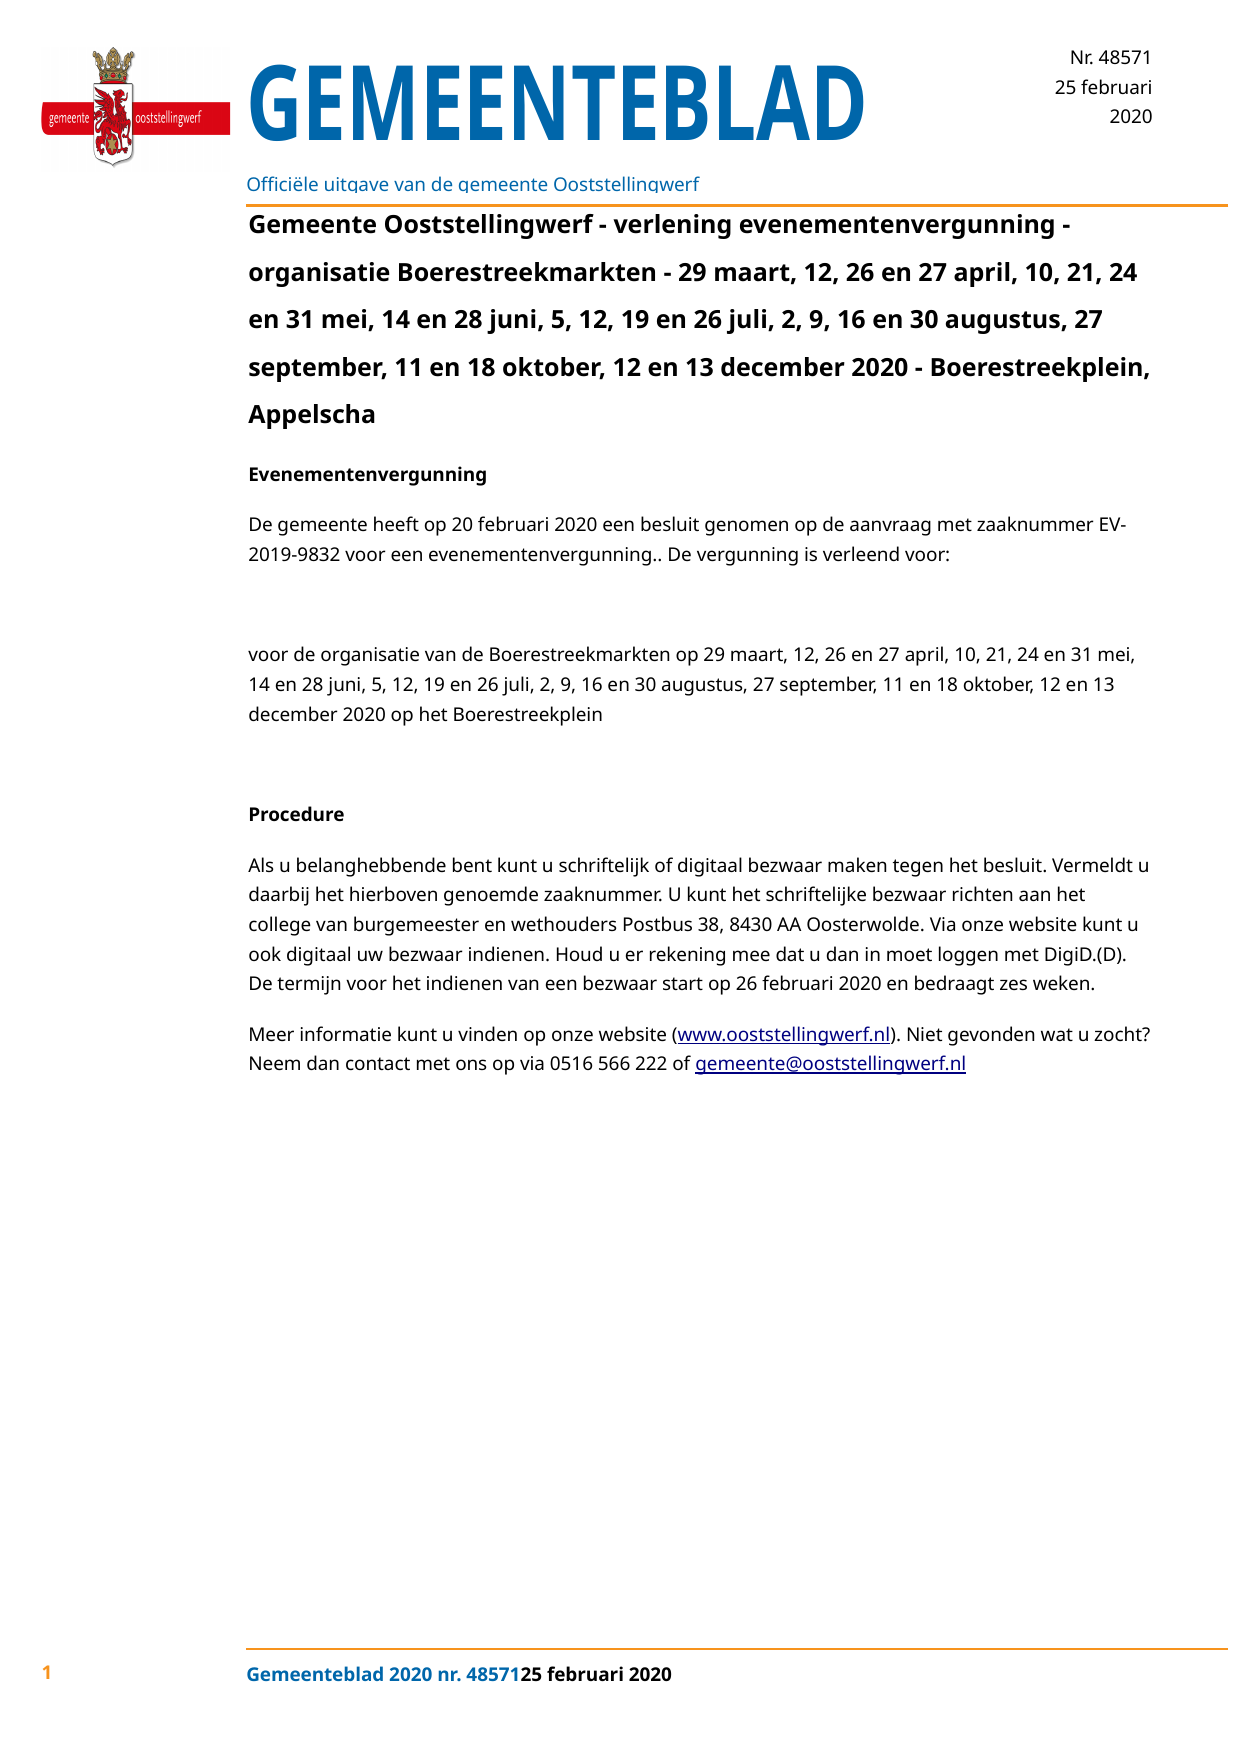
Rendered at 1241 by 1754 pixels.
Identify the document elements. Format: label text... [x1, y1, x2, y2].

text Als u belanghebbende bent kunt u schriftelijk of digitaal bezwaar maken tegen het besluit. Vermeldt u daarbij het hierboven genoemde zaaknummer. U kunt het schriftelijke bezwaar richten aan het college van burgemeester en wethouders Postbus 38, 8430 AA Oosterwolde. Via onze website kunt u ook digitaal uw bezwaar indienen. Houd u er rekening mee dat u dan in moet loggen met DigiD.(D). De termijn voor het indienen van een bezwaar start op 26 februari 2020 en bedraagt zes weken. [248, 852, 1152, 996]
text Procedure [248, 802, 1152, 827]
text Meer informatie kunt u vinden op onze website (www.ooststellingwerf.nl). Niet gevonden wat u zocht? Neem dan contact met ons op via 0516 566 222 of gemeente@ooststellingwerf.nl [248, 1021, 1152, 1076]
text voor de organisatie van de Boerestreekmarkten op 29 maart, 12, 26 en 27 april, 10, 21, 24 en 31 mei, 14 en 28 juni, 5, 12, 19 en 26 juli, 2, 9, 16 en 30 augustus, 27 september, 11 en 18 oktober, 12 en 13 december 2020 op het Boerestreekplein [248, 642, 1152, 726]
text Gemeente Ooststellingwerf - verlening evenementenvergunning - organisatie Boerestreekmarkten - 29 maart, 12, 26 en 27 april, 10, 21, 24 en 31 mei, 14 en 28 juni, 5, 12, 19 en 26 juli, 2, 9, 16 en 30 augustus, 27 september, 11 en 18 oktober, 12 en 13 december 2020 - Boerestreekplein, Appelscha [248, 207, 1152, 431]
picture [41, 47, 231, 172]
text Evenementenvergunning [248, 461, 1152, 486]
text De gemeente heeft op 20 februari 2020 een besluit genomen op de aanvraag met zaaknummer EV-2019-9832 voor een evenementenvergunning.. De vergunning is verleend voor: [248, 511, 1152, 566]
